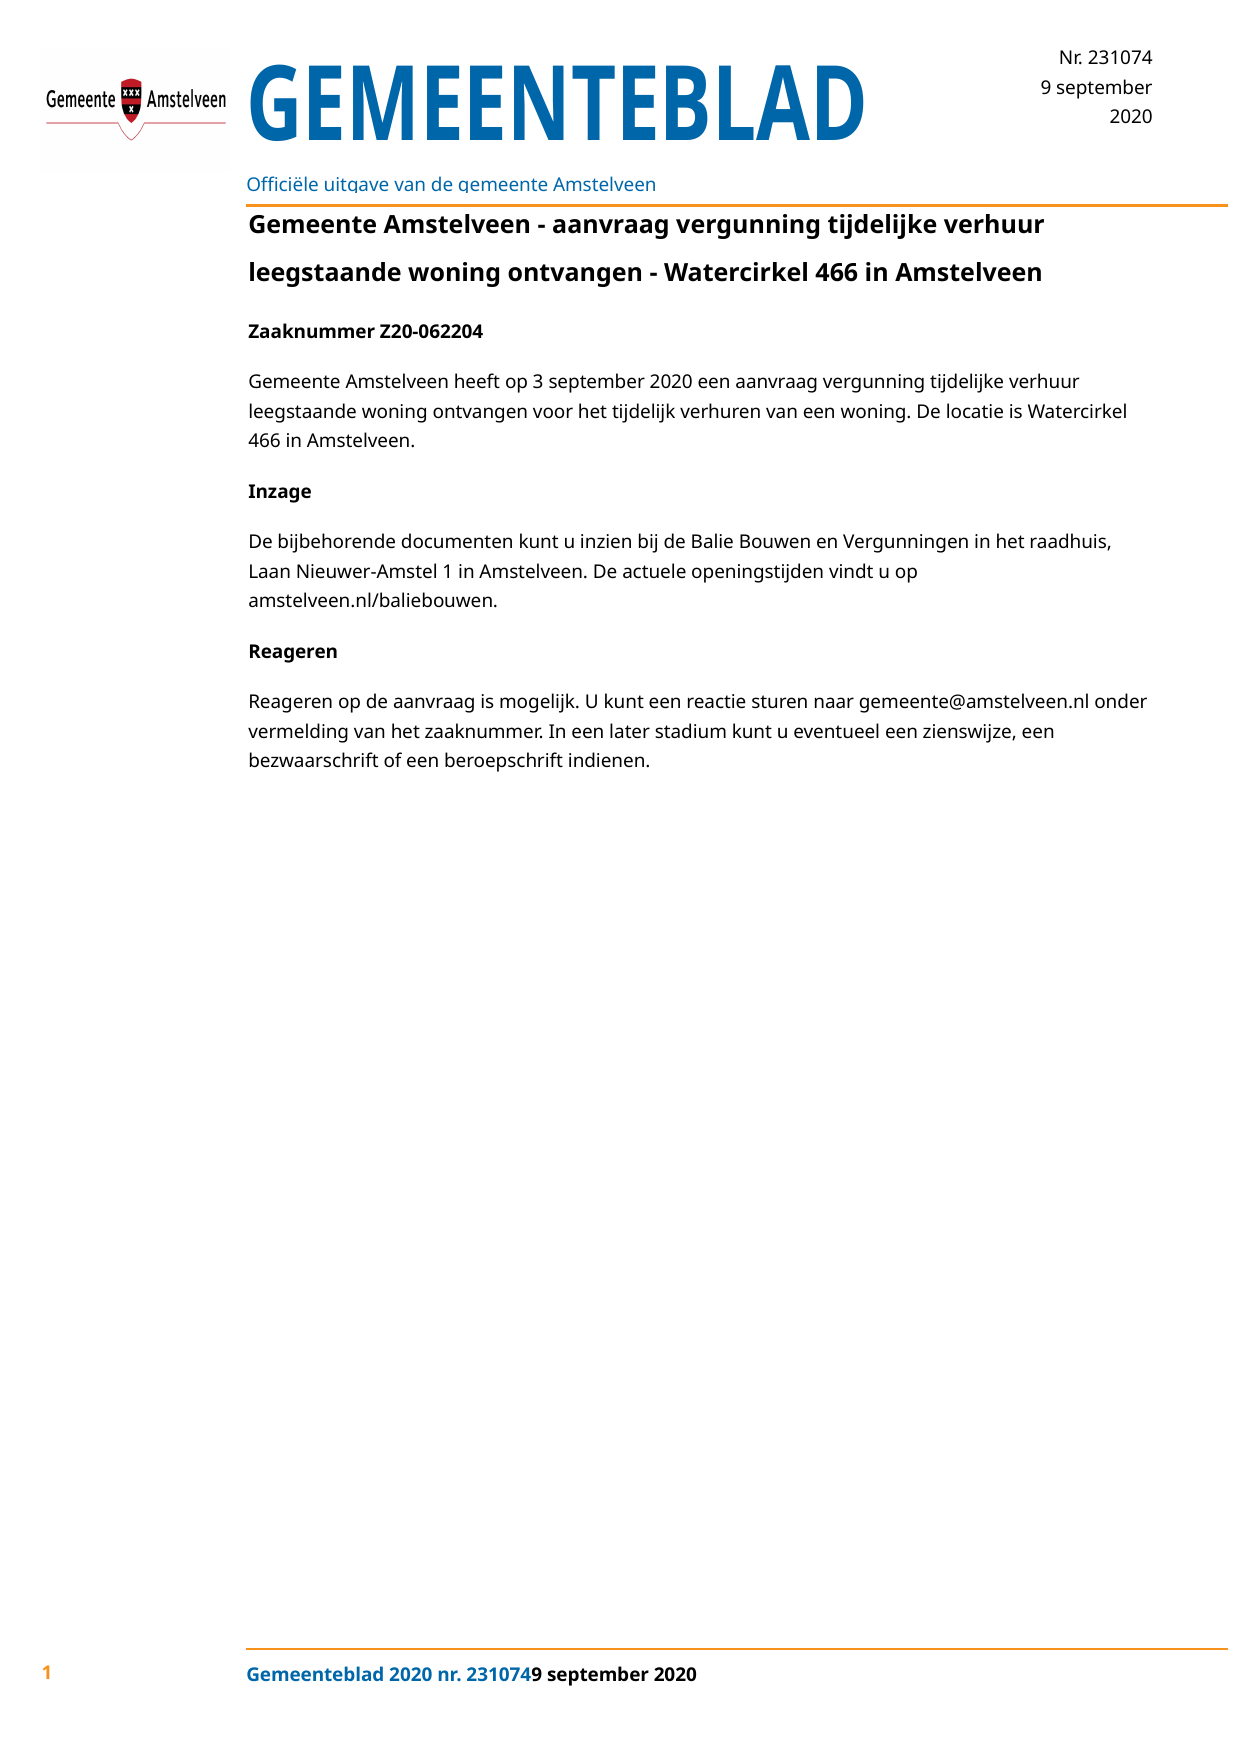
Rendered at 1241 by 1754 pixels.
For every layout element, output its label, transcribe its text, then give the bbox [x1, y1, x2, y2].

text Reageren [248, 638, 1152, 664]
text Zaaknummer Z20-062204 [248, 318, 1152, 344]
text Gemeente Amstelveen heeft op 3 september 2020 een aanvraag vergunning tijdelijke verhuur leegstaande woning ontvangen voor het tijdelijk verhuren van een woning. De locatie is Watercirkel 466 in Amstelveen. [248, 368, 1152, 453]
text Reageren op de aanvraag is mogelijk. U kunt een reactie sturen naar gemeente@amstelveen.nl onder vermelding van het zaaknummer. In een later stadium kunt u eventueel een zienswijze, een bezwaarschrift of een beroepschrift indienen. [248, 688, 1152, 773]
picture [41, 47, 231, 172]
text De bijbehorende documenten kunt u inzien bij de Balie Bouwen en Vergunningen in het raadhuis, Laan Nieuwer-Amstel 1 in Amstelveen. De actuele openingstijden vindt u op amstelveen.nl/baliebouwen. [248, 528, 1152, 613]
text Inzage [248, 478, 1152, 504]
text Gemeente Amstelveen - aanvraag vergunning tijdelijke verhuur leegstaande woning ontvangen - Watercirkel 466 in Amstelveen [248, 207, 1152, 288]
